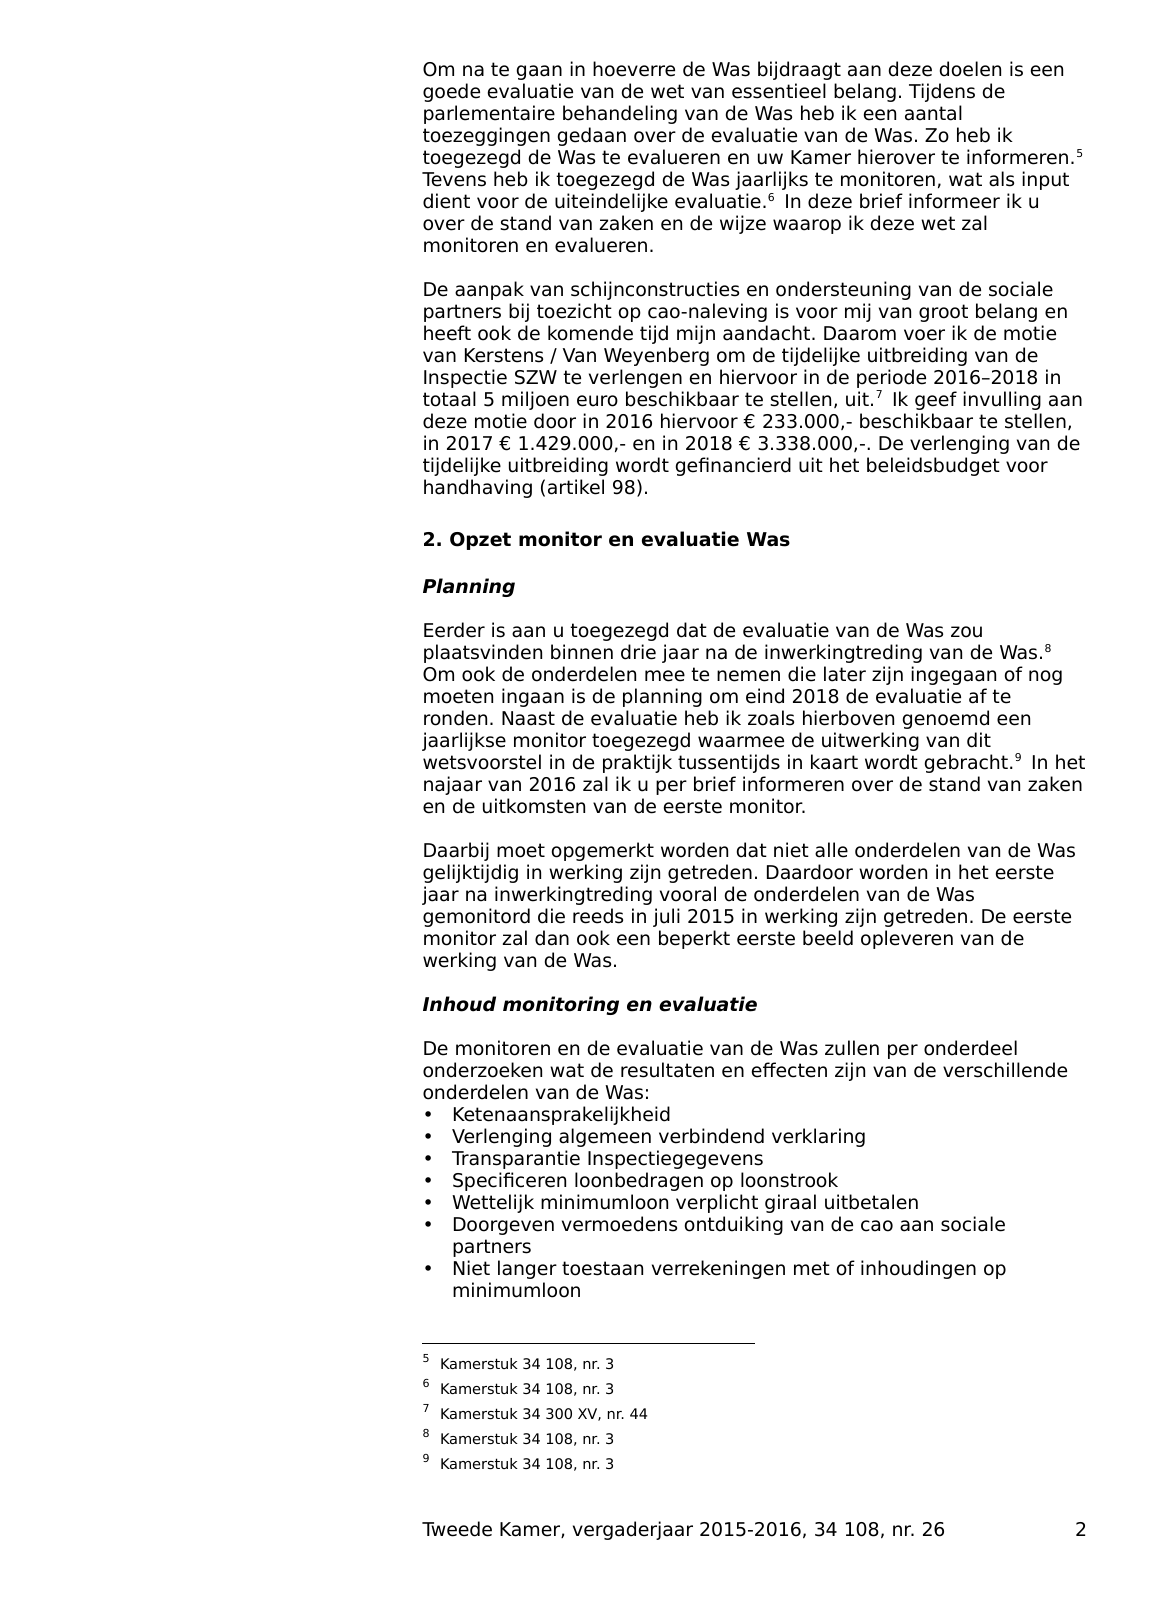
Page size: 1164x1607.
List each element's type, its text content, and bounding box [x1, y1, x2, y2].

text De aanpak van schijnconstructies en ondersteuning van de sociale partners bij toezicht op cao-naleving is voor mij van groot belang en heeft ook de komende tijd mijn aandacht. Daarom voer ik de motie van Kerstens / Van Weyenberg om de tijdelijke uitbreiding van de Inspectie SZW te verlengen en hiervoor in de periode 2016–2018 in totaal 5 miljoen euro beschikbaar te stellen, uit. Ik geef invulling aan deze motie door in 2016 hiervoor € 233.000,- beschikbaar te stellen, in 2017 € 1.429.000,- en in 2018 € 3.338.000,-. De verlenging van de tijdelijke uitbreiding wordt gefinancierd uit het beleidsbudget voor handhaving (artikel 98). [422, 279, 1087, 499]
text • Verlenging algemeen verbindend verklaring [422, 1126, 1087, 1148]
text • Ketenaansprakelijkheid [422, 1104, 1087, 1126]
text • Doorgeven vermoedens ontduiking van de cao aan sociale partners [422, 1214, 1087, 1258]
text De monitoren en de evaluatie van de Was zullen per onderdeel onderzoeken wat de resultaten en effecten zijn van de verschillende onderdelen van de Was: [422, 1038, 1087, 1104]
text Kamerstuk 34 108, nr. 3 [422, 1427, 1087, 1449]
text • Niet langer toestaan verrekeningen met of inhoudingen op minimumloon [422, 1258, 1087, 1302]
text Kamerstuk 34 108, nr. 3 [422, 1452, 1087, 1474]
text • Specificeren loonbedragen op loonstrook [422, 1170, 1087, 1192]
text Kamerstuk 34 108, nr. 3 [422, 1377, 1087, 1399]
text Kamerstuk 34 108, nr. 3 [422, 1352, 1087, 1374]
subtitle Planning [422, 576, 1087, 598]
text Kamerstuk 34 300 XV, nr. 44 [422, 1402, 1087, 1424]
subtitle Inhoud monitoring en evaluatie [422, 994, 1087, 1016]
text Eerder is aan u toegezegd dat de evaluatie van de Was zou plaatsvinden binnen drie jaar na de inwerkingtreding van de Was. Om ook de onderdelen mee te nemen die later zijn ingegaan of nog moeten ingaan is de planning om eind 2018 de evaluatie af te ronden. Naast de evaluatie heb ik zoals hierboven genoemd een jaarlijkse monitor toegezegd waarmee de uitwerking van dit wetsvoorstel in de praktijk tussentijds in kaart wordt gebracht. In het najaar van 2016 zal ik u per brief informeren over de stand van zaken en de uitkomsten van de eerste monitor. [422, 620, 1087, 818]
text • Wettelijk minimumloon verplicht giraal uitbetalen [422, 1192, 1087, 1214]
subtitle 2. Opzet monitor en evaluatie Was [422, 529, 1087, 551]
text Om na te gaan in hoeverre de Was bijdraagt aan deze doelen is een goede evaluatie van de wet van essentieel belang. Tijdens de parlementaire behandeling van de Was heb ik een aantal toezeggingen gedaan over de evaluatie van de Was. Zo heb ik toegezegd de Was te evalueren en uw Kamer hierover te informeren. Tevens heb ik toegezegd de Was jaarlijks te monitoren, wat als input dient voor de uiteindelijke evaluatie. In deze brief informeer ik u over de stand van zaken en de wijze waarop ik deze wet zal monitoren en evalueren. [422, 59, 1087, 257]
text • Transparantie Inspectiegegevens [422, 1148, 1087, 1170]
text Daarbij moet opgemerkt worden dat niet alle onderdelen van de Was gelijktijdig in werking zijn getreden. Daardoor worden in het eerste jaar na inwerkingtreding vooral de onderdelen van de Was gemonitord die reeds in juli 2015 in werking zijn getreden. De eerste monitor zal dan ook een beperkt eerste beeld opleveren van de werking van de Was. [422, 840, 1087, 972]
